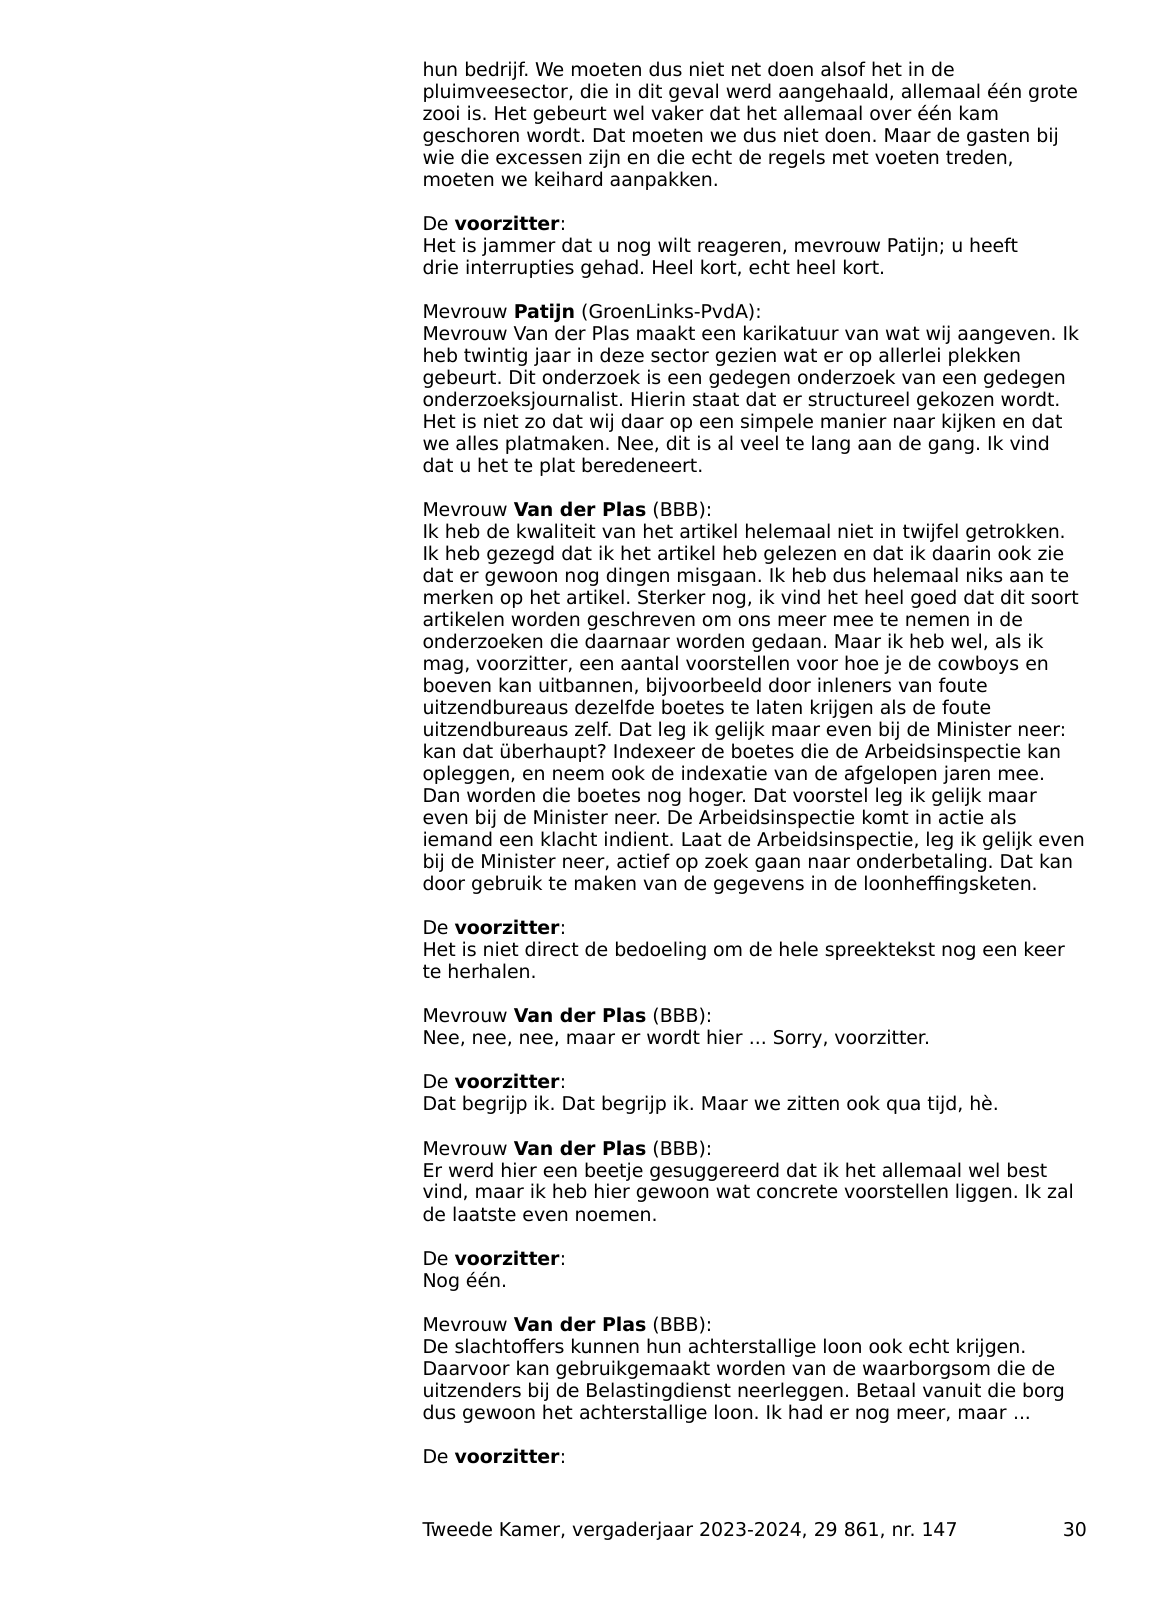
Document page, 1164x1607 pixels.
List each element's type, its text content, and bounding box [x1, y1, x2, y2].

text De slachtoffers kunnen hun achterstallige loon ook echt krijgen. Daarvoor kan gebruikgemaakt worden van de waarborgsom die de uitzenders bij de Belastingdienst neerleggen. Betaal vanuit die borg dus gewoon het achterstallige loon. Ik had er nog meer, maar ... [422, 1336, 1087, 1424]
text Mevrouw Van der Plas (BBB): [422, 1314, 1087, 1336]
text Mevrouw Van der Plas maakt een karikatuur van wat wij aangeven. Ik heb twintig jaar in deze sector gezien wat er op allerlei plekken gebeurt. Dit onderzoek is een gedegen onderzoek van een gedegen onderzoeksjournalist. Hierin staat dat er structureel gekozen wordt. Het is niet zo dat wij daar op een simpele manier naar kijken en dat we alles platmaken. Nee, dit is al veel te lang aan de gang. Ik vind dat u het te plat beredeneert. [422, 323, 1087, 477]
text Mevrouw Van der Plas (BBB): [422, 499, 1087, 521]
text Mevrouw Van der Plas (BBB): [422, 1005, 1087, 1027]
text Er werd hier een beetje gesuggereerd dat ik het allemaal wel best vind, maar ik heb hier gewoon wat concrete voorstellen liggen. Ik zal de laatste even noemen. [422, 1159, 1087, 1225]
text Ik heb de kwaliteit van het artikel helemaal niet in twijfel getrokken. Ik heb gezegd dat ik het artikel heb gelezen en dat ik daarin ook zie dat er gewoon nog dingen misgaan. Ik heb dus helemaal niks aan te merken op het artikel. Sterker nog, ik vind het heel goed dat dit soort artikelen worden geschreven om ons meer mee te nemen in de onderzoeken die daarnaar worden gedaan. Maar ik heb wel, als ik mag, voorzitter, een aantal voorstellen voor hoe je de cowboys en boeven kan uitbannen, bijvoorbeeld door inleners van foute uitzendbureaus dezelfde boetes te laten krijgen als de foute uitzendbureaus zelf. Dat leg ik gelijk maar even bij de Minister neer: kan dat überhaupt? Indexeer de boetes die de Arbeidsinspectie kan opleggen, en neem ook de indexatie van de afgelopen jaren mee. Dan worden die boetes nog hoger. Dat voorstel leg ik gelijk maar even bij de Minister neer. De Arbeidsinspectie komt in actie als iemand een klacht indient. Laat de Arbeidsinspectie, leg ik gelijk even bij de Minister neer, actief op zoek gaan naar onderbetaling. Dat kan door gebruik te maken van de gegevens in de loonheffingsketen. [422, 521, 1087, 895]
text Het is niet direct de bedoeling om de hele spreektekst nog een keer te herhalen. [422, 939, 1087, 983]
text De voorzitter: [422, 213, 1087, 235]
text De voorzitter: [422, 917, 1087, 939]
text Mevrouw Patijn (GroenLinks-PvdA): [422, 301, 1087, 323]
text De voorzitter: [422, 1248, 1087, 1269]
text hun bedrijf. We moeten dus niet net doen alsof het in de pluimveesector, die in dit geval werd aangehaald, allemaal één grote zooi is. Het gebeurt wel vaker dat het allemaal over één kam geschoren wordt. Dat moeten we dus niet doen. Maar de gasten bij wie die excessen zijn en die echt de regels met voeten treden, moeten we keihard aanpakken. [422, 59, 1087, 191]
text Dat begrijp ik. Dat begrijp ik. Maar we zitten ook qua tijd, hè. [422, 1093, 1087, 1115]
text Nee, nee, nee, maar er wordt hier ... Sorry, voorzitter. [422, 1027, 1087, 1049]
text Het is jammer dat u nog wilt reageren, mevrouw Patijn; u heeft drie interrupties gehad. Heel kort, echt heel kort. [422, 235, 1087, 279]
text Mevrouw Van der Plas (BBB): [422, 1137, 1087, 1159]
text Nog één. [422, 1269, 1087, 1292]
text De voorzitter: [422, 1071, 1087, 1093]
text De voorzitter: [422, 1446, 1087, 1468]
